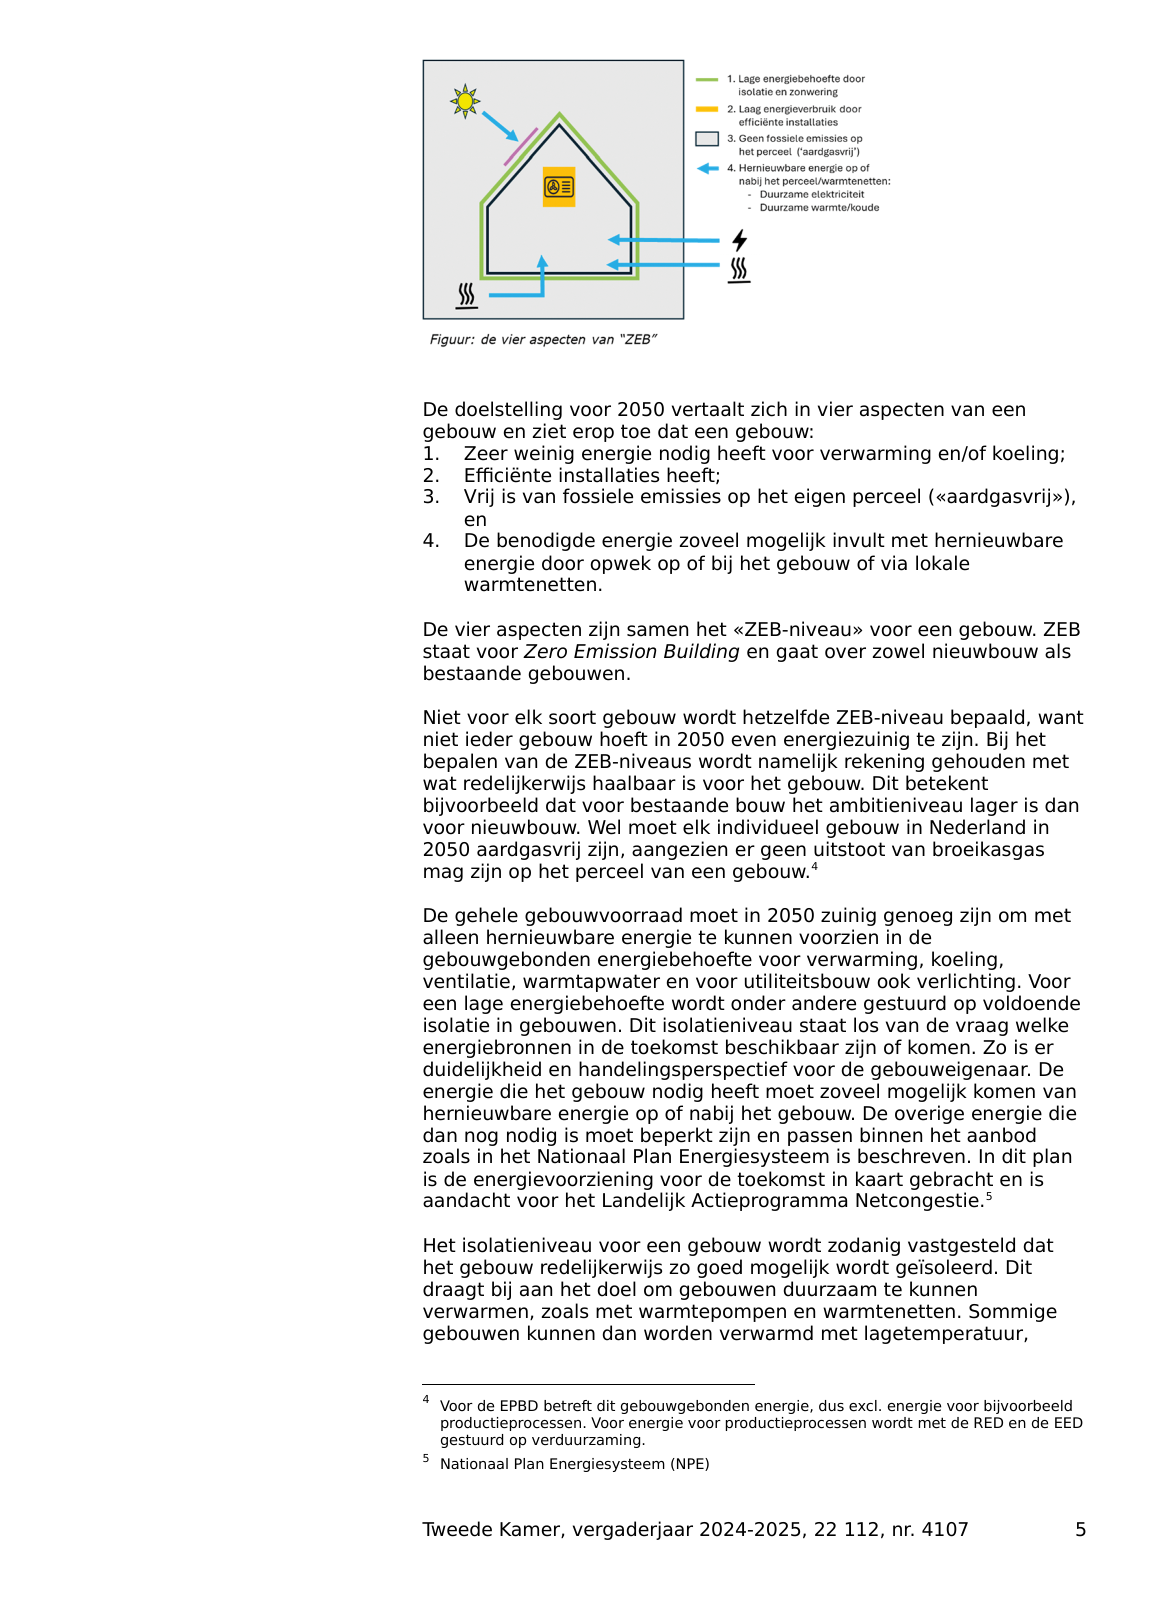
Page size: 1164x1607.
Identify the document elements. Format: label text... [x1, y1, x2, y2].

text 3. Vrij is van fossiele emissies op het eigen perceel («aardgasvrij»), en [422, 486, 1087, 530]
text 4. De benodigde energie zoveel mogelijk invult met hernieuwbare energie door opwek op of bij het gebouw of via lokale warmtenetten. [422, 530, 1087, 596]
text Nationaal Plan Energiesysteem (NPE) [422, 1452, 1087, 1474]
text De vier aspecten zijn samen het «ZEB-niveau» voor een gebouw. ZEB staat voor Zero Emission Building en gaat over zowel nieuwbouw als bestaande gebouwen. [422, 618, 1087, 684]
text 1. Zeer weinig energie nodig heeft voor verwarming en/of koeling; [422, 442, 1087, 464]
text Niet voor elk soort gebouw wordt hetzelfde ZEB-niveau bepaald, want niet ieder gebouw hoeft in 2050 even energiezuinig te zijn. Bij het bepalen van de ZEB-niveaus wordt namelijk rekening gehouden met wat redelijkerwijs haalbaar is voor het gebouw. Dit betekent bijvoorbeeld dat voor bestaande bouw het ambitieniveau lager is dan voor nieuwbouw. Wel moet elk individueel gebouw in Nederland in 2050 aardgasvrij zijn, aangezien er geen uitstoot van broeikasgas mag zijn op het perceel van een gebouw. [422, 707, 1087, 882]
text Voor de EPBD betreft dit gebouwgebonden energie, dus excl. energie voor bijvoorbeeld productieprocessen. Voor energie voor productieprocessen wordt met de RED en de EED gestuurd op verduurzaming. [422, 1393, 1087, 1449]
text De gehele gebouwvoorraad moet in 2050 zuinig genoeg zijn om met alleen hernieuwbare energie te kunnen voorzien in de gebouwgebonden energiebehoefte voor verwarming, koeling, ventilatie, warmtapwater en voor utiliteitsbouw ook verlichting. Voor een lage energiebehoefte wordt onder andere gestuurd op voldoende isolatie in gebouwen. Dit isolatieniveau staat los van de vraag welke energiebronnen in de toekomst beschikbaar zijn of komen. Zo is er duidelijkheid en handelingsperspectief voor de gebouweigenaar. De energie die het gebouw nodig heeft moet zoveel mogelijk komen van hernieuwbare energie op of nabij het gebouw. De overige energie die dan nog nodig is moet beperkt zijn en passen binnen het aanbod zoals in het Nationaal Plan Energiesysteem is beschreven. In dit plan is de energievoorziening voor de toekomst in kaart gebracht en is aandacht voor het Landelijk Actieprogramma Netcongestie. [422, 905, 1087, 1212]
text De doelstelling voor 2050 vertaalt zich in vier aspecten van een gebouw en ziet erop toe dat een gebouw: [422, 398, 1087, 442]
text 2. Efficiënte installaties heeft; [422, 464, 1087, 486]
picture [422, 59, 901, 355]
text Het isolatieniveau voor een gebouw wordt zodanig vastgesteld dat het gebouw redelijkerwijs zo goed mogelijk wordt geïsoleerd. Dit draagt bij aan het doel om gebouwen duurzaam te kunnen verwarmen, zoals met warmtepompen en warmtenetten. Sommige gebouwen kunnen dan worden verwarmd met lagetemperatuur, [422, 1234, 1087, 1344]
